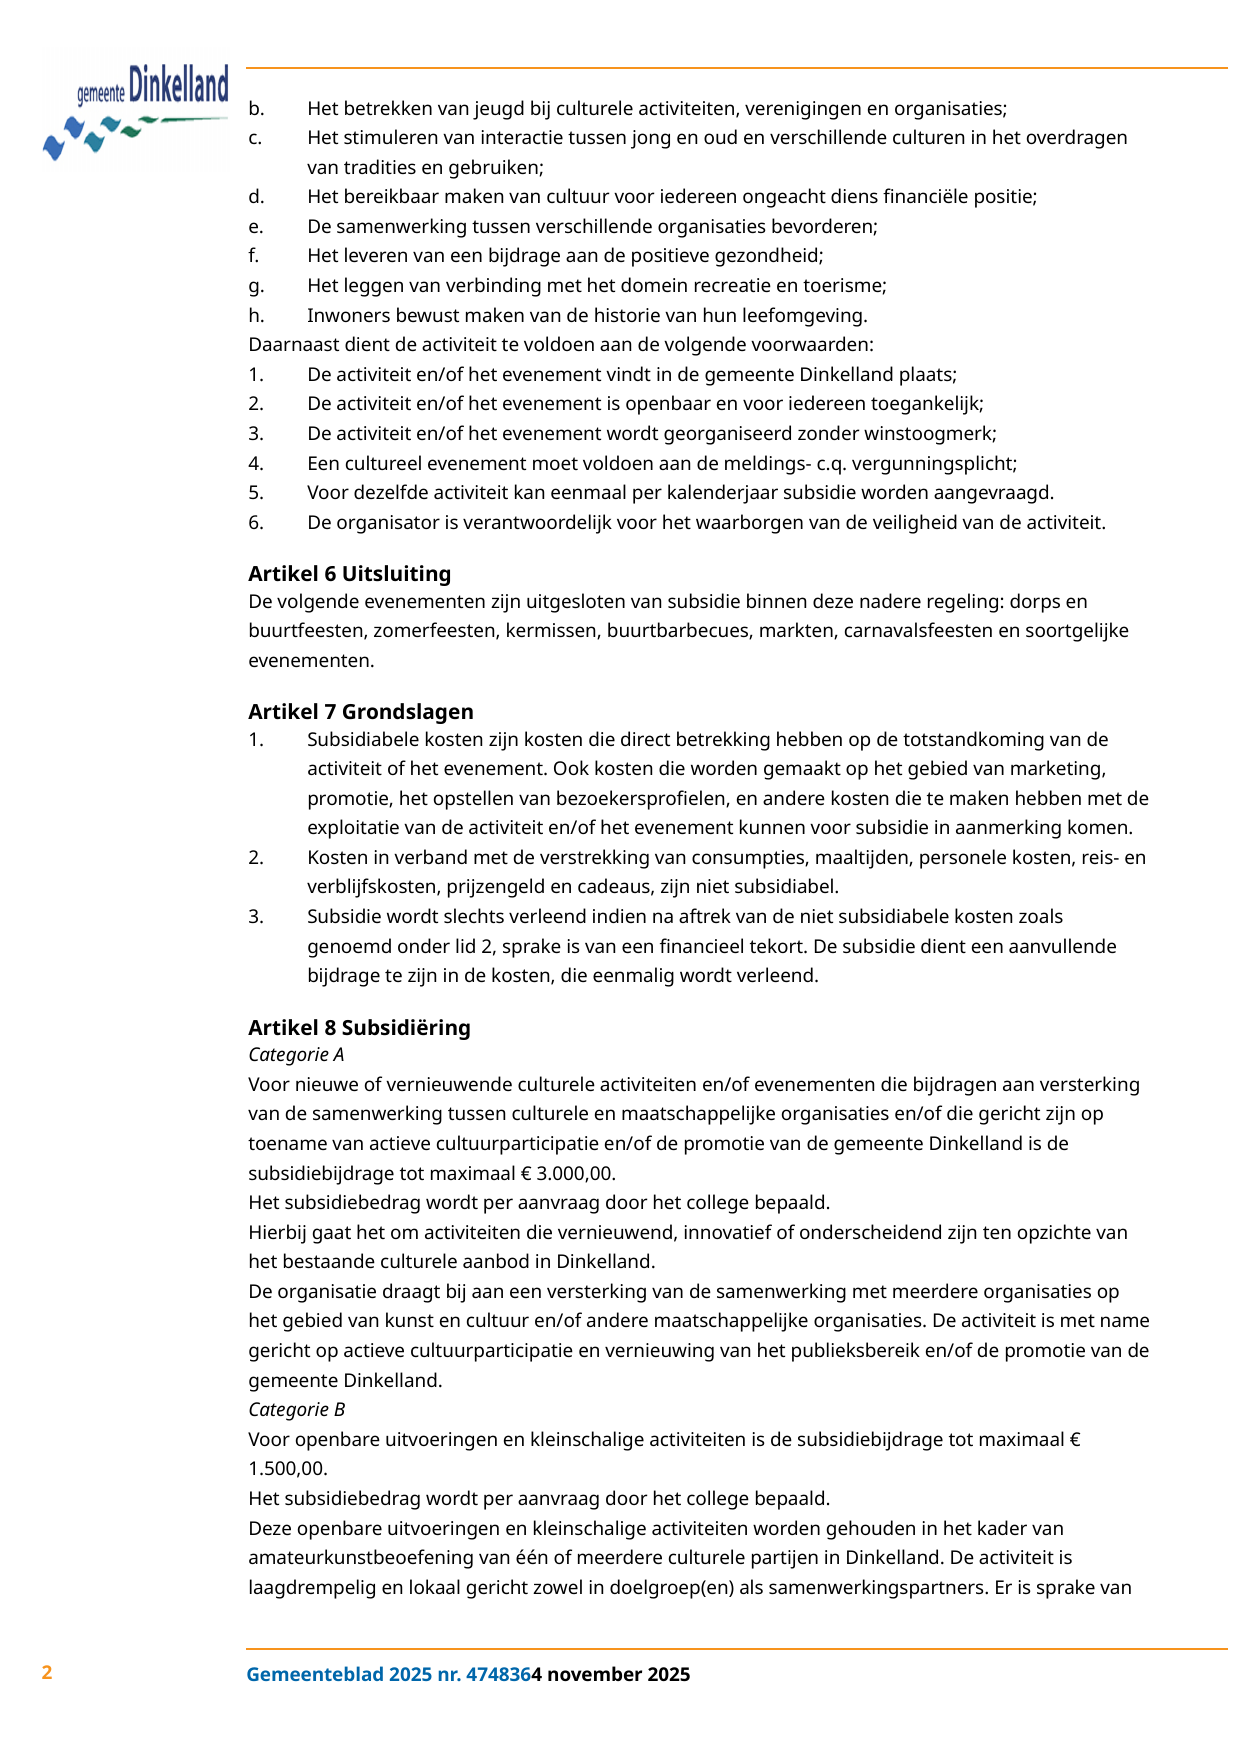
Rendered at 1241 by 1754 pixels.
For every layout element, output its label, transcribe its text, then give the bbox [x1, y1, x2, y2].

text Categorie B [248, 1396, 1152, 1422]
text Daarnaast dient de activiteit te voldoen aan de volgende voorwaarden: [248, 331, 1152, 357]
list De activiteit en/of het evenement is openbaar en voor iedereen toegankelijk; [248, 391, 1152, 416]
list Subsidiabele kosten zijn kosten die direct betrekking hebben op de totstandkoming van de activiteit of het evenement. Ook kosten die worden gemaakt op het gebied van marketing, promotie, het opstellen van bezoekersprofielen, en andere kosten die te maken hebben met de exploitatie van de activiteit en/of het evenement kunnen voor subsidie in aanmerking komen. [248, 726, 1152, 840]
text De organisatie draagt bij aan een versterking van de samenwerking met meerdere organisaties op het gebied van kunst en cultuur en/of andere maatschappelijke organisaties. De activiteit is met name gericht op actieve cultuurparticipatie en vernieuwing van het publieksbereik en/of de promotie van de gemeente Dinkelland. [248, 1278, 1152, 1392]
list Het leggen van verbinding met het domein recreatie en toerisme; [248, 272, 1152, 298]
text Artikel 7 Grondslagen [248, 697, 1152, 726]
list Kosten in verband met de verstrekking van consumpties, maaltijden, personele kosten, reis- en verblijfskosten, prijzengeld en cadeaus, zijn niet subsidiabel. [248, 844, 1152, 899]
list De organisator is verantwoordelijk voor het waarborgen van de veiligheid van de activiteit. [248, 509, 1152, 535]
list Het bereikbaar maken van cultuur voor iedereen ongeacht diens financiële positie; [248, 183, 1152, 209]
list De activiteit en/of het evenement wordt georganiseerd zonder winstoogmerk; [248, 420, 1152, 446]
list De activiteit en/of het evenement vindt in de gemeente Dinkelland plaats; [248, 361, 1152, 387]
text Voor openbare uitvoeringen en kleinschalige activiteiten is de subsidiebijdrage tot maximaal € 1.500,00. [248, 1426, 1152, 1481]
text Categorie A [248, 1041, 1152, 1067]
list De samenwerking tussen verschillende organisaties bevorderen; [248, 213, 1152, 239]
list Voor dezelfde activiteit kan eenmaal per kalenderjaar subsidie worden aangevraagd. [248, 479, 1152, 505]
text De volgende evenementen zijn uitgesloten van subsidie binnen deze nadere regeling: dorps en buurtfeesten, zomerfeesten, kermissen, buurtbarbecues, markten, carnavalsfeesten en soortgelijke evenementen. [248, 588, 1152, 673]
text Hierbij gaat het om activiteiten die vernieuwend, innovatief of onderscheidend zijn ten opzichte van het bestaande culturele aanbod in Dinkelland. [248, 1219, 1152, 1274]
list Inwoners bewust maken van de historie van hun leefomgeving. [248, 302, 1152, 328]
text Artikel 8 Subsidiëring [248, 1013, 1152, 1041]
text Het subsidiebedrag wordt per aanvraag door het college bepaald. [248, 1485, 1152, 1511]
picture [41, 47, 231, 172]
text Het subsidiebedrag wordt per aanvraag door het college bepaald. [248, 1189, 1152, 1215]
list Subsidie wordt slechts verleend indien na aftrek van de niet subsidiabele kosten zoals genoemd onder lid 2, sprake is van een financieel tekort. De subsidie dient een aanvullende bijdrage te zijn in de kosten, die eenmalig wordt verleend. [248, 903, 1152, 988]
list Het betrekken van jeugd bij culturele activiteiten, verenigingen en organisaties; [248, 95, 1152, 121]
list Het stimuleren van interactie tussen jong en oud en verschillende culturen in het overdragen van tradities en gebruiken; [248, 124, 1152, 180]
text Artikel 6 Uitsluiting [248, 559, 1152, 588]
text Deze openbare uitvoeringen en kleinschalige activiteiten worden gehouden in het kader van amateurkunstbeoefening van één of meerdere culturele partijen in Dinkelland. De activiteit is laagdrempelig en lokaal gericht zowel in doelgroep(en) als samenwerkingspartners. Er is sprake van [248, 1515, 1152, 1599]
list Een cultureel evenement moet voldoen aan de meldings- c.q. vergunningsplicht; [248, 450, 1152, 476]
list Het leveren van een bijdrage aan de positieve gezondheid; [248, 243, 1152, 268]
text Voor nieuwe of vernieuwende culturele activiteiten en/of evenementen die bijdragen aan versterking van de samenwerking tussen culturele en maatschappelijke organisaties en/of die gericht zijn op toename van actieve cultuurparticipatie en/of de promotie van de gemeente Dinkelland is de subsidiebijdrage tot maximaal € 3.000,00. [248, 1071, 1152, 1185]
